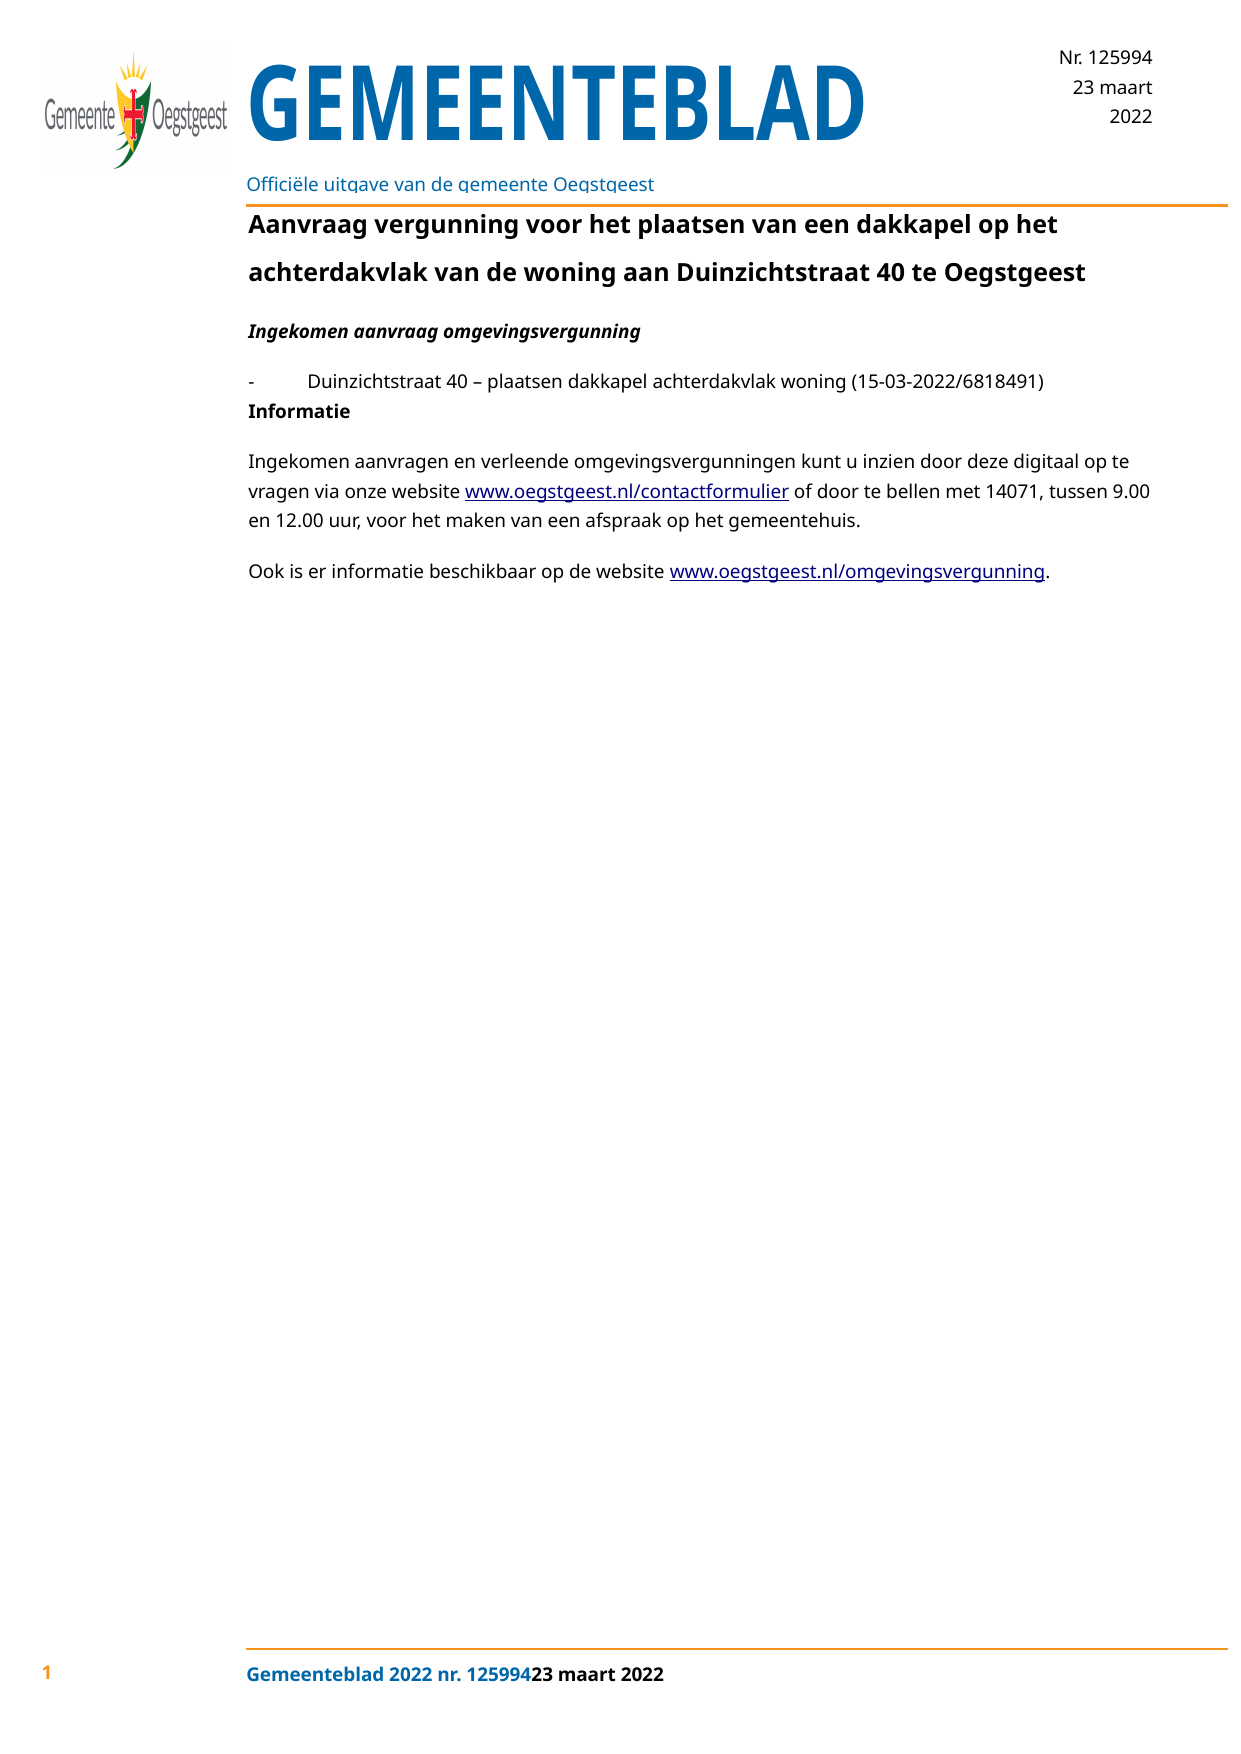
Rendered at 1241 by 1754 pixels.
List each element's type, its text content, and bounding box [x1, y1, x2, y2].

text Ingekomen aanvraag omgevingsvergunning [248, 318, 1152, 344]
text Ook is er informatie beschikbaar op de website www.oegstgeest.nl/omgevingsvergunning. [248, 558, 1152, 584]
list Duinzichtstraat 40 – plaatsen dakkapel achterdakvlak woning (15-03-2022/6818491) [248, 368, 1152, 394]
picture [41, 47, 231, 172]
text Informatie [248, 398, 1152, 424]
text Aanvraag vergunning voor het plaatsen van een dakkapel op het achterdakvlak van de woning aan Duinzichtstraat 40 te Oegstgeest [248, 207, 1152, 288]
text Ingekomen aanvragen en verleende omgevingsvergunningen kunt u inzien door deze digitaal op te vragen via onze website www.oegstgeest.nl/contactformulier of door te bellen met 14071, tussen 9.00 en 12.00 uur, voor het maken van een afspraak op het gemeentehuis. [248, 448, 1152, 533]
